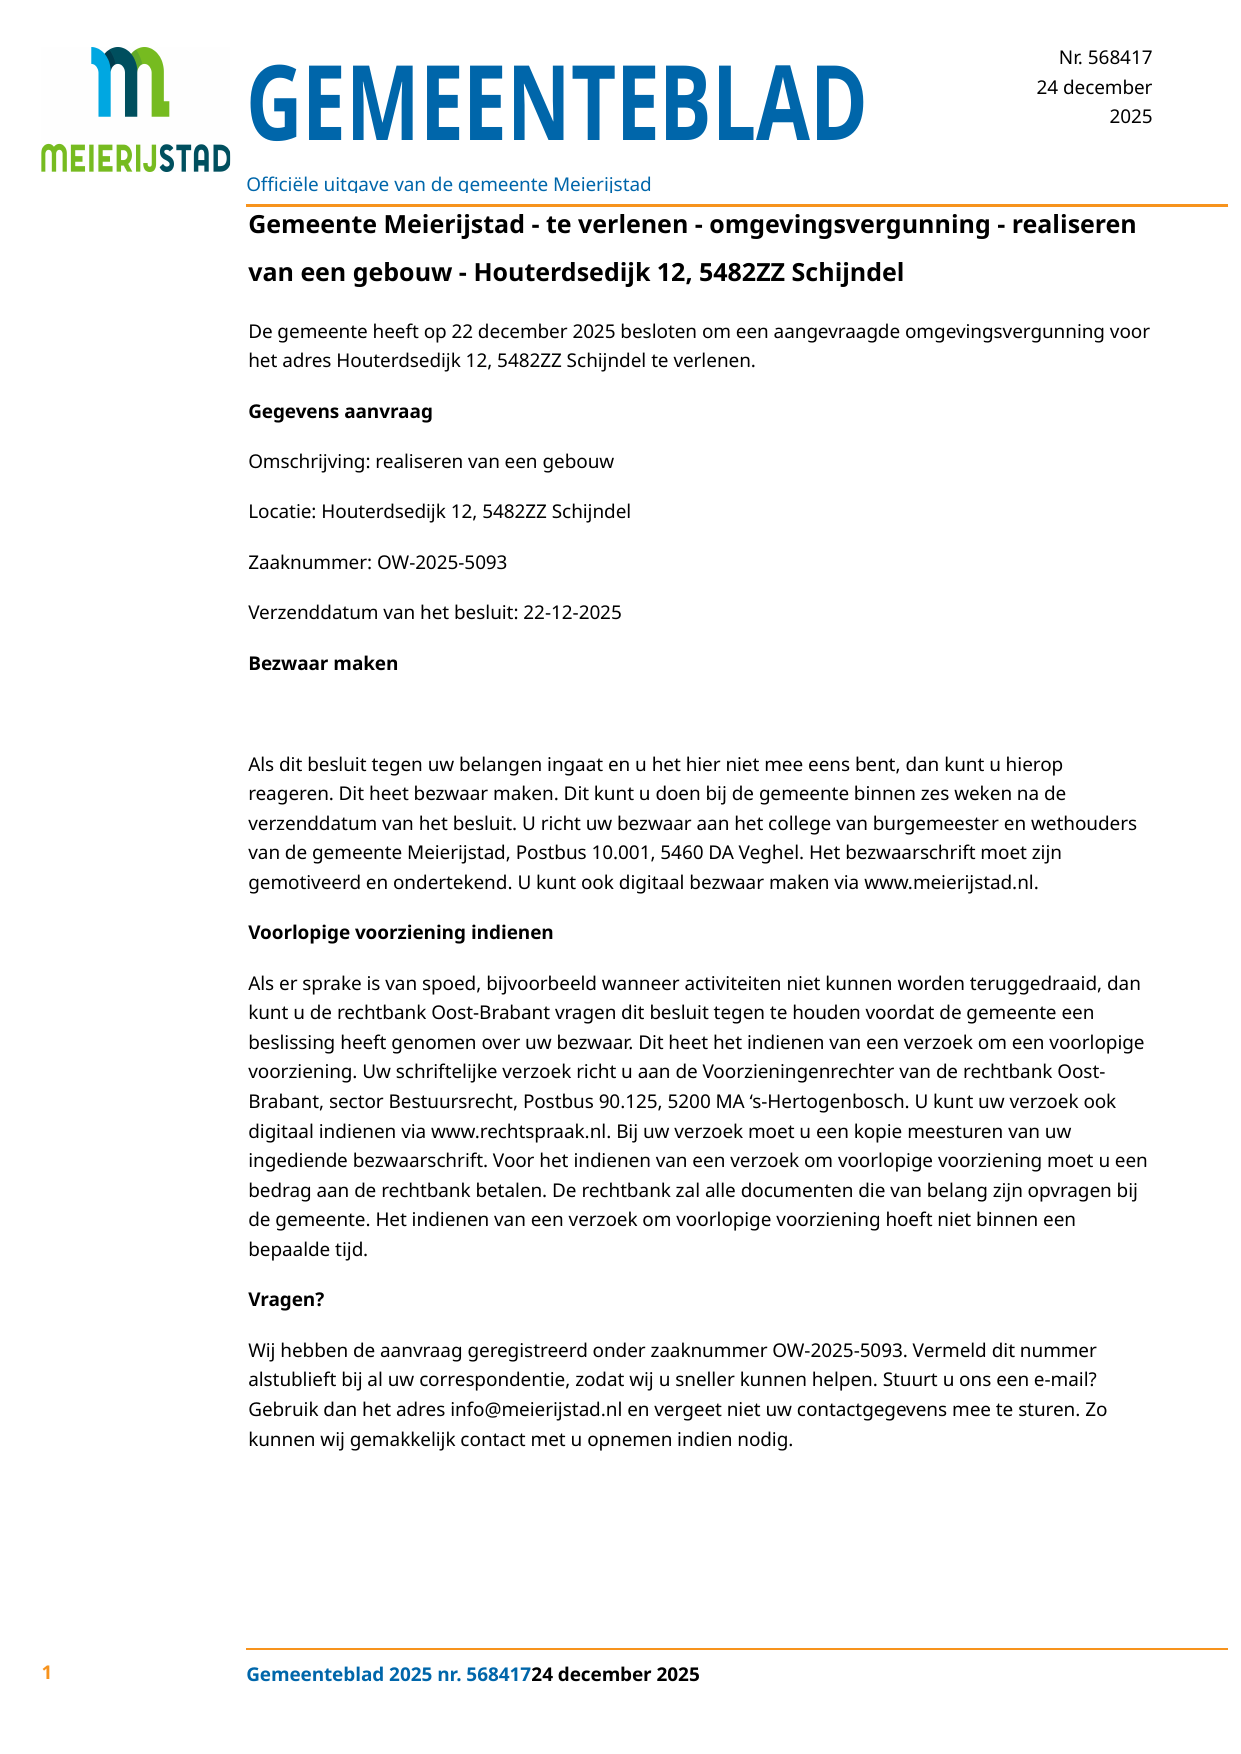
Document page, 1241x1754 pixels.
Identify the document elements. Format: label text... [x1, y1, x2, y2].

text Vragen? [248, 1287, 1152, 1312]
text Omschrijving: realiseren van een gebouw [248, 448, 1152, 474]
text Gemeente Meierijstad - te verlenen - omgevingsvergunning - realiseren van een gebouw - Houterdsedijk 12, 5482ZZ Schijndel [248, 207, 1152, 288]
text Gegevens aanvraag [248, 398, 1152, 424]
text Voorlopige voorziening indienen [248, 919, 1152, 945]
text Als dit besluit tegen uw belangen ingaat en u het hier niet mee eens bent, dan kunt u hierop reageren. Dit heet bezwaar maken. Dit kunt u doen bij de gemeente binnen zes weken na de verzenddatum van het besluit. U richt uw bezwaar aan het college van burgemeester en wethouders van de gemeente Meierijstad, Postbus 10.001, 5460 DA Veghel. Het bezwaarschrift moet zijn gemotiveerd en ondertekend. U kunt ook digitaal bezwaar maken via www.meierijstad.nl. [248, 751, 1152, 895]
text Wij hebben de aanvraag geregistreerd onder zaaknummer OW-2025-5093. Vermeld dit nummer alstublieft bij al uw correspondentie, zodat wij u sneller kunnen helpen. Stuurt u ons een e-mail? Gebruik dan het adres info@meierijstad.nl en vergeet niet uw contactgegevens mee te sturen. Zo kunnen wij gemakkelijk contact met u opnemen indien nodig. [248, 1337, 1152, 1452]
text Bezwaar maken [248, 650, 1152, 676]
picture [41, 47, 231, 172]
text Zaaknummer: OW-2025-5093 [248, 549, 1152, 575]
text De gemeente heeft op 22 december 2025 besloten om een aangevraagde omgevingsvergunning voor het adres Houterdsedijk 12, 5482ZZ Schijndel te verlenen. [248, 318, 1152, 373]
text Verzenddatum van het besluit: 22-12-2025 [248, 599, 1152, 625]
text Locatie: Houterdsedijk 12, 5482ZZ Schijndel [248, 499, 1152, 524]
text Als er sprake is van spoed, bijvoorbeeld wanneer activiteiten niet kunnen worden teruggedraaid, dan kunt u de rechtbank Oost-Brabant vragen dit besluit tegen te houden voordat de gemeente een beslissing heeft genomen over uw bezwaar. Dit heet het indienen van een verzoek om een voorlopige voorziening. Uw schriftelijke verzoek richt u aan de Voorzieningenrechter van de rechtbank Oost-Brabant, sector Bestuursrecht, Postbus 90.125, 5200 MA ‘s-Hertogenbosch. U kunt uw verzoek ook digitaal indienen via www.rechtspraak.nl. Bij uw verzoek moet u een kopie meesturen van uw ingediende bezwaarschrift. Voor het indienen van een verzoek om voorlopige voorziening moet u een bedrag aan de rechtbank betalen. De rechtbank zal alle documenten die van belang zijn opvragen bij de gemeente. Het indienen van een verzoek om voorlopige voorziening hoeft niet binnen een bepaalde tijd. [248, 970, 1152, 1262]
